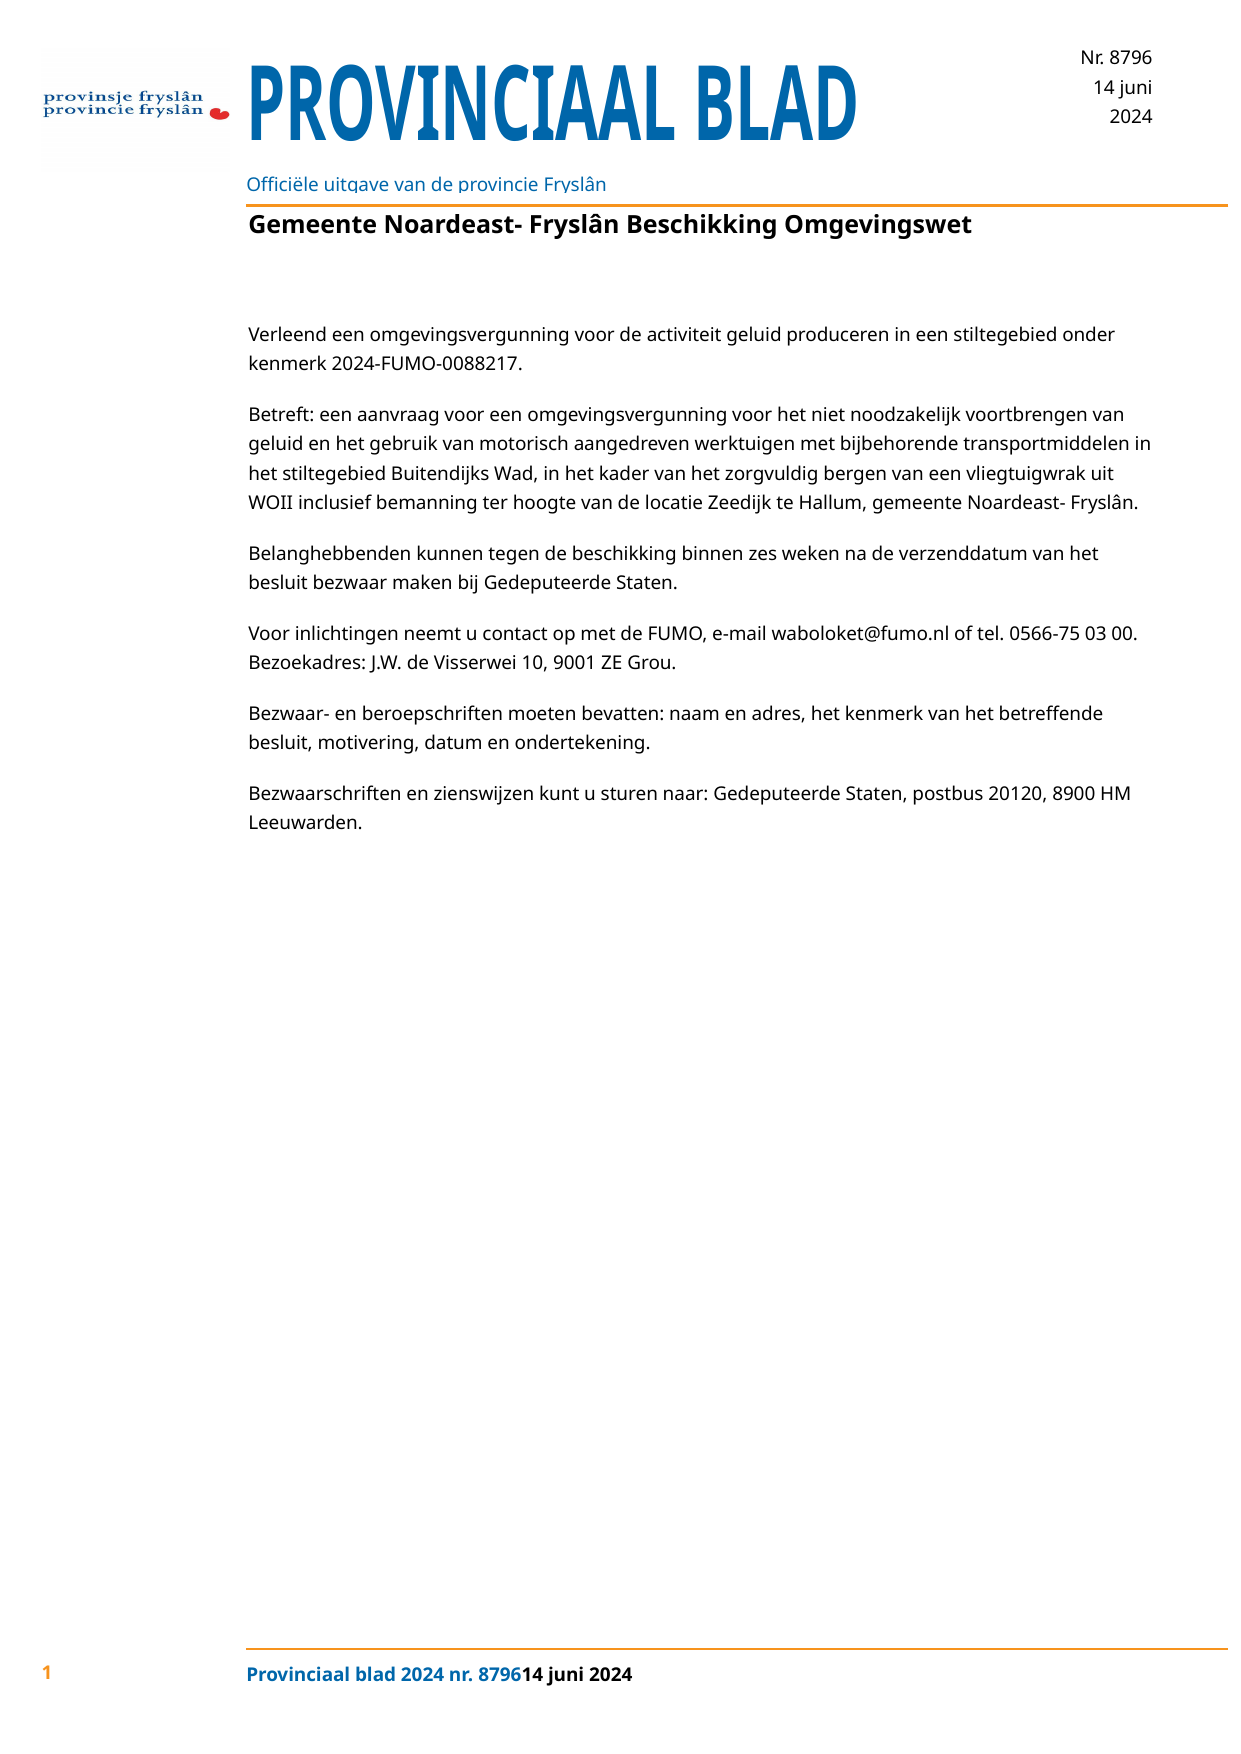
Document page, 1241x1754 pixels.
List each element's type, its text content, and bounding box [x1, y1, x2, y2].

text Verleend een omgevingsvergunning voor de activiteit geluid produceren in een stiltegebied onder kenmerk 2024-FUMO-0088217. [248, 321, 1152, 376]
text Voor inlichtingen neemt u contact op met de FUMO, e-mail waboloket@fumo.nl of tel. 0566-75 03 00. Bezoekadres: J.W. de Visserwei 10, 9001 ZE Grou. [248, 620, 1152, 675]
text Bezwaarschriften en zienswijzen kunt u sturen naar: Gedeputeerde Staten, postbus 20120, 8900 HM Leeuwarden. [248, 780, 1152, 835]
text Betreft: een aanvraag voor een omgevingsvergunning voor het niet noodzakelijk voortbrengen van geluid en het gebruik van motorisch aangedreven werktuigen met bijbehorende transportmiddelen in het stiltegebied Buitendijks Wad, in het kader van het zorgvuldig bergen van een vliegtuigwrak uit WOII inclusief bemanning ter hoogte van de locatie Zeedijk te Hallum, gemeente Noardeast- Fryslân. [248, 401, 1152, 515]
text Belanghebbenden kunnen tegen de beschikking binnen zes weken na de verzenddatum van het besluit bezwaar maken bij Gedeputeerde Staten. [248, 540, 1152, 595]
picture [41, 47, 231, 172]
text Bezwaar- en beroepschriften moeten bevatten: naam en adres, het kenmerk van het betreffende besluit, motivering, datum en ondertekening. [248, 700, 1152, 755]
text Gemeente Noardeast- Fryslân Beschikking Omgevingswet [248, 207, 1152, 241]
